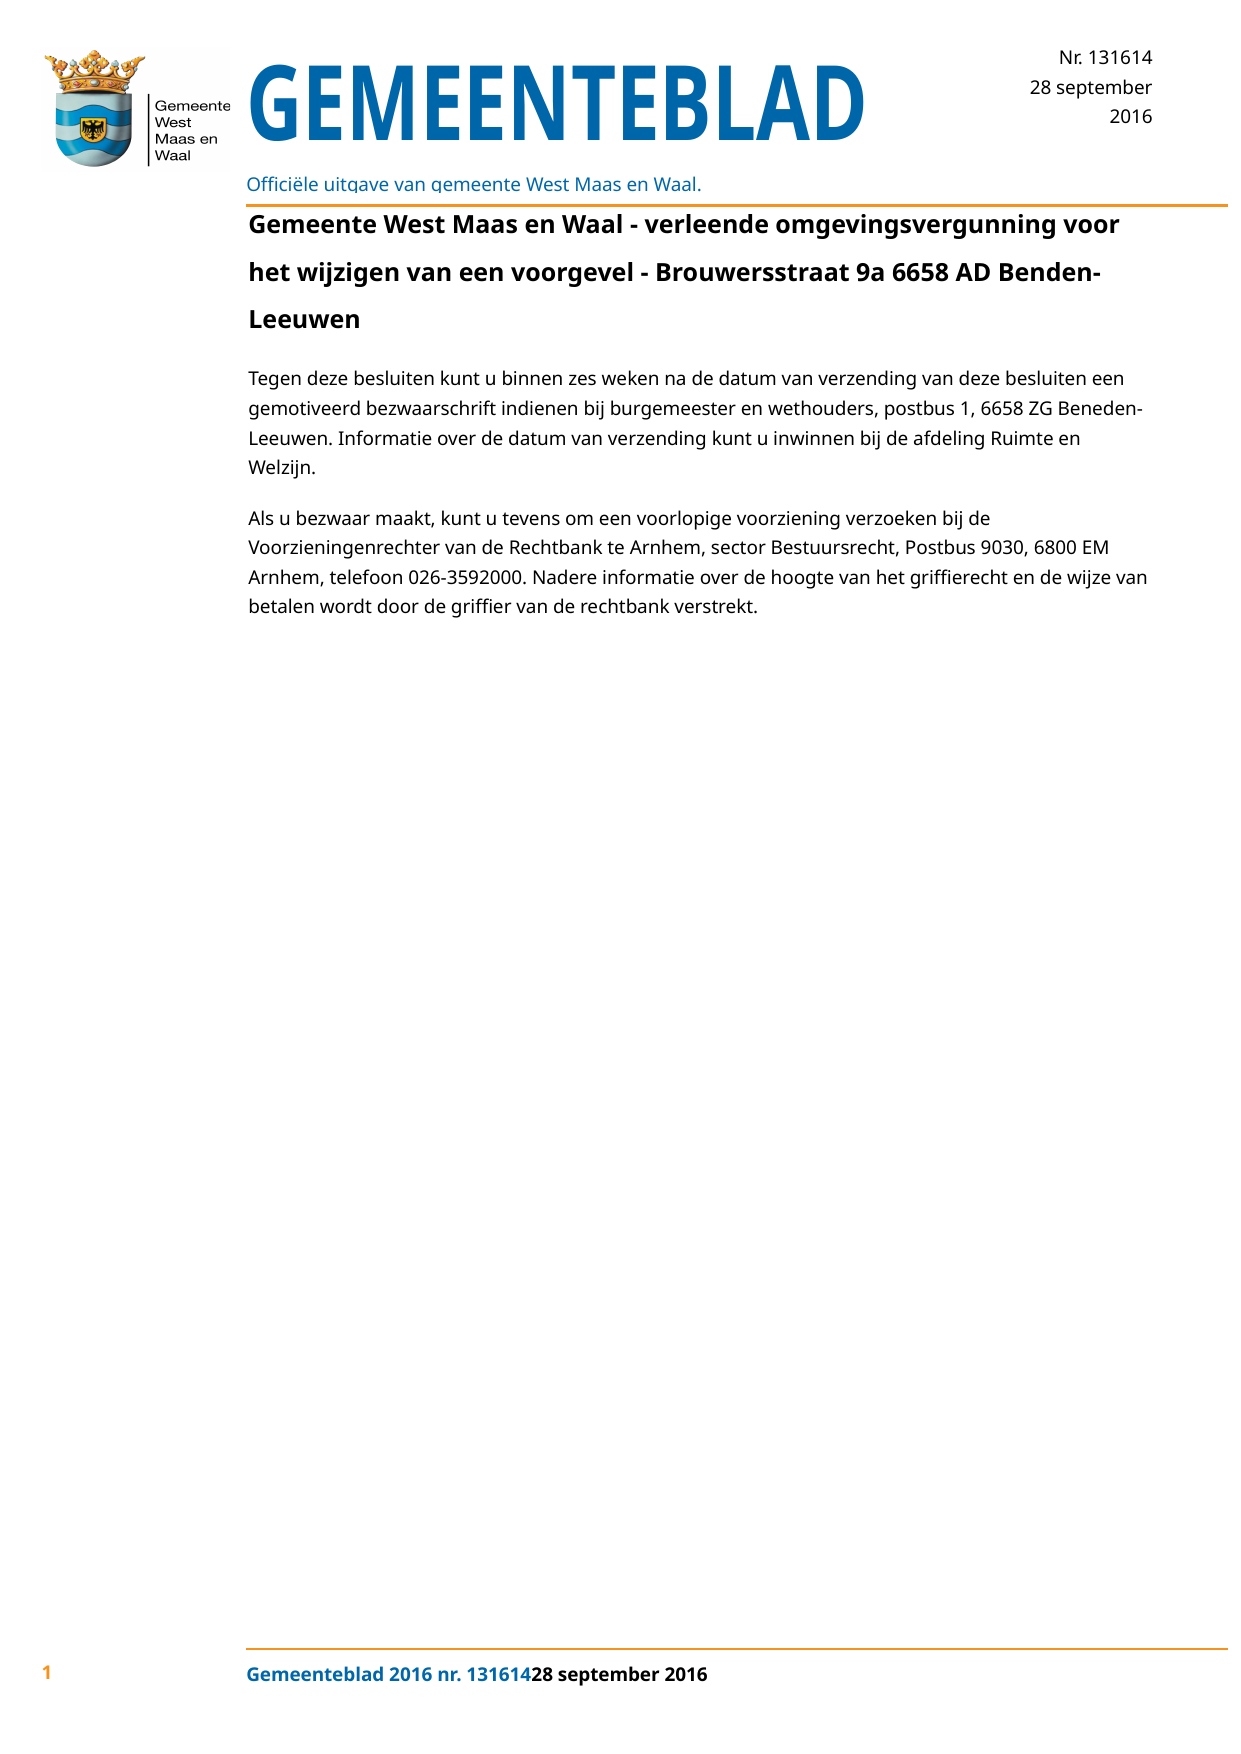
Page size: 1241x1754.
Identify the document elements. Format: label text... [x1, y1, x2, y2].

text Gemeente West Maas en Waal - verleende omgevingsvergunning voor het wijzigen van een voorgevel - Brouwersstraat 9a 6658 AD Benden-Leeuwen [248, 207, 1152, 336]
text Als u bezwaar maakt, kunt u tevens om een voorlopige voorziening verzoeken bij de Voorzieningenrechter van de Rechtbank te Arnhem, sector Bestuursrecht, Postbus 9030, 6800 EM Arnhem, telefoon 026-3592000. Nadere informatie over de hoogte van het griffierecht en de wijze van betalen wordt door de griffier van de rechtbank verstrekt. [248, 505, 1152, 619]
picture [41, 47, 231, 172]
text Tegen deze besluiten kunt u binnen zes weken na de datum van verzending van deze besluiten een gemotiveerd bezwaarschrift indienen bij burgemeester en wethouders, postbus 1, 6658 ZG Beneden-Leeuwen. Informatie over de datum van verzending kunt u inwinnen bij de afdeling Ruimte en Welzijn. [248, 366, 1152, 480]
